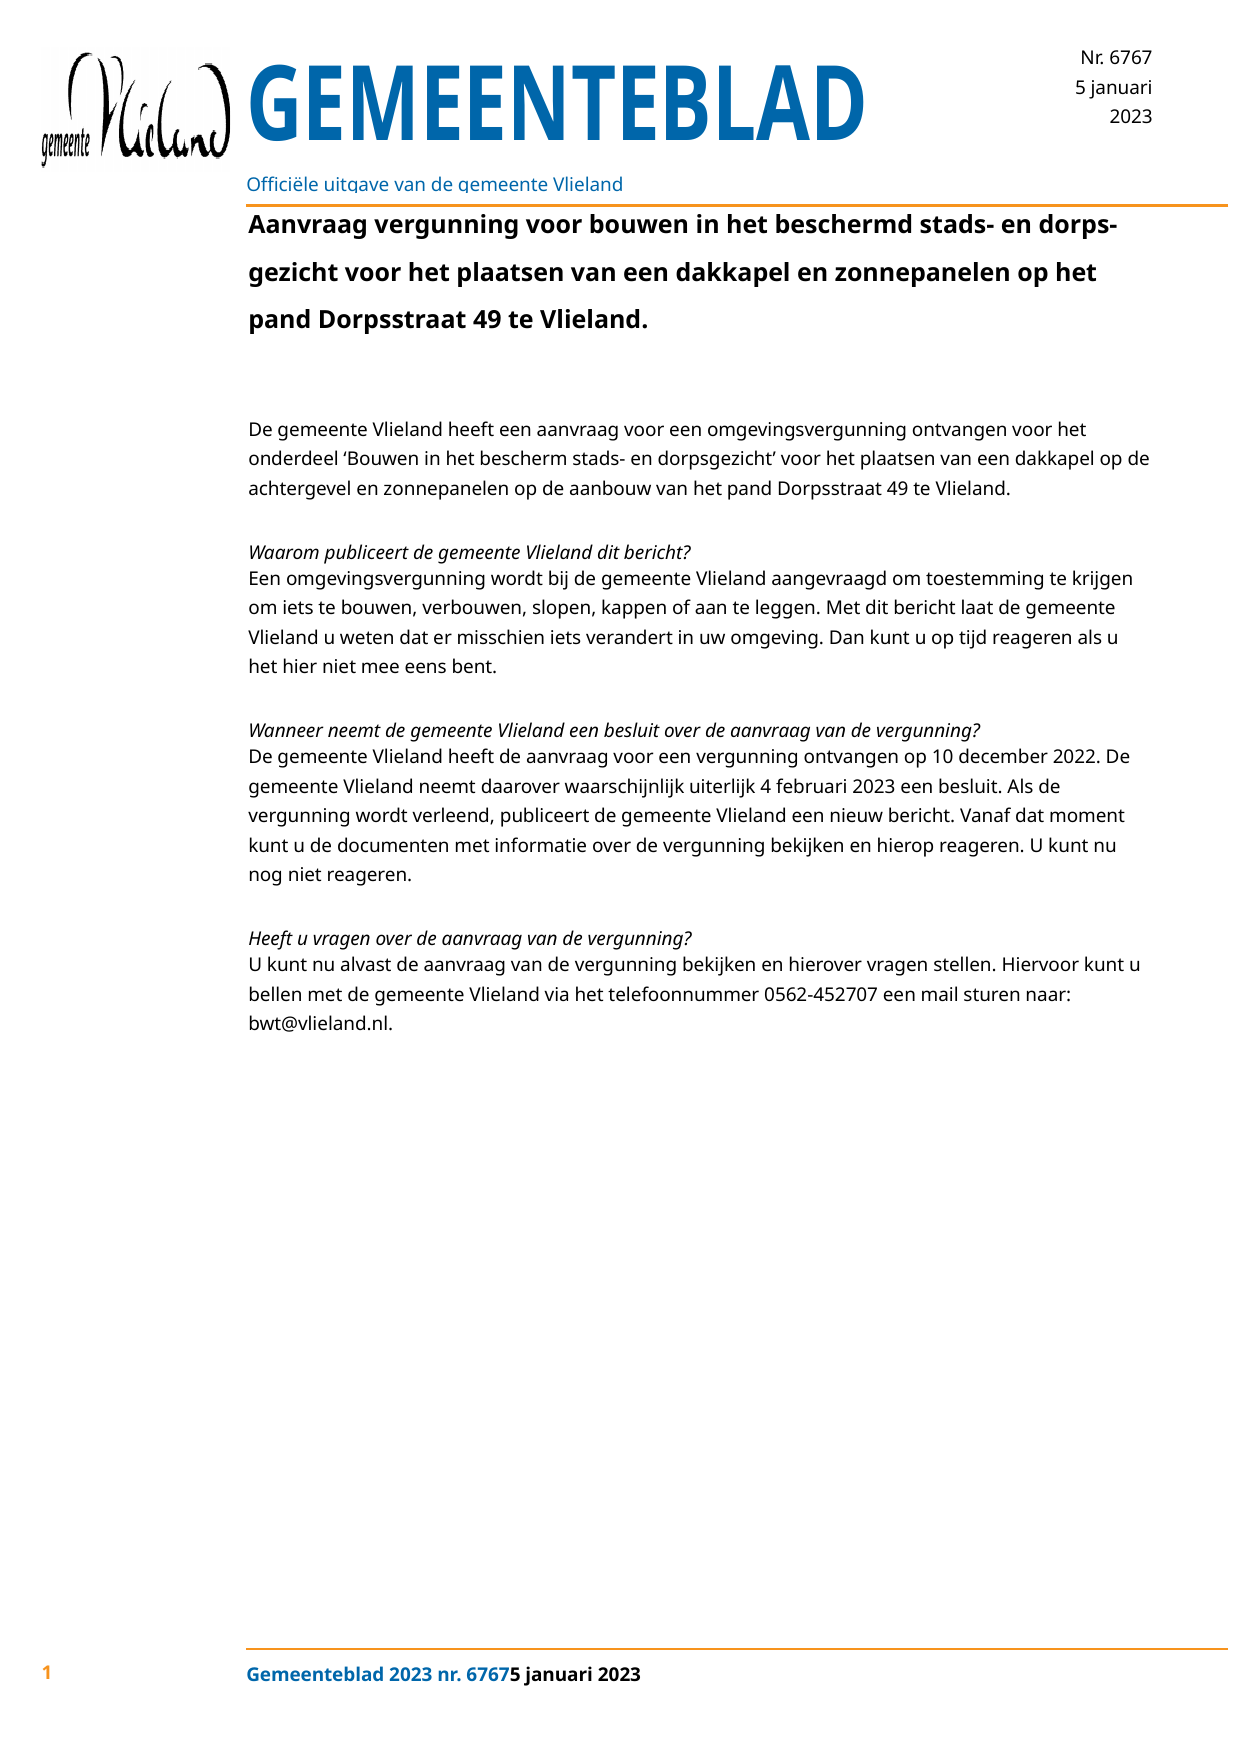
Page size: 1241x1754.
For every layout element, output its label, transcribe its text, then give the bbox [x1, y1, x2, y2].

text De gemeente Vlieland heeft de aanvraag voor een vergunning ontvangen op 10 december 2022. De gemeente Vlieland neemt daarover waarschijnlijk uiterlijk 4 februari 2023 een besluit. Als de vergunning wordt verleend, publiceert de gemeente Vlieland een nieuw bericht. Vanaf dat moment kunt u de documenten met informatie over de vergunning bekijken en hierop reageren. U kunt nu nog niet reageren. [248, 743, 1152, 887]
text Waarom publiceert de gemeente Vlieland dit bericht? [248, 539, 1152, 565]
text Een omgevingsvergunning wordt bij de gemeente Vlieland aangevraagd om toestemming te krijgen om iets te bouwen, verbouwen, slopen, kappen of aan te leggen. Met dit bericht laat de gemeente Vlieland u weten dat er misschien iets verandert in uw omgeving. Dan kunt u op tijd reageren als u het hier niet mee eens bent. [248, 565, 1152, 679]
text Aanvraag vergunning voor bouwen in het beschermd stads- en dorps-gezicht voor het plaatsen van een dakkapel en zonnepanelen op het pand Dorpsstraat 49 te Vlieland. [248, 207, 1152, 336]
text De gemeente Vlieland heeft een aanvraag voor een omgevingsvergunning ontvangen voor het onderdeel ‘Bouwen in het bescherm stads- en dorpsgezicht’ voor het plaatsen van een dakkapel op de achtergevel en zonnepanelen op de aanbouw van het pand Dorpsstraat 49 te Vlieland. [248, 416, 1152, 501]
picture [41, 47, 231, 172]
text Wanneer neemt de gemeente Vlieland een besluit over de aanvraag van de vergunning? [248, 717, 1152, 743]
text Heeft u vragen over de aanvraag van de vergunning? [248, 926, 1152, 951]
text U kunt nu alvast de aanvraag van de vergunning bekijken en hierover vragen stellen. Hiervoor kunt u bellen met de gemeente Vlieland via het telefoonnummer 0562-452707 een mail sturen naar: bwt@vlieland.nl. [248, 951, 1152, 1036]
